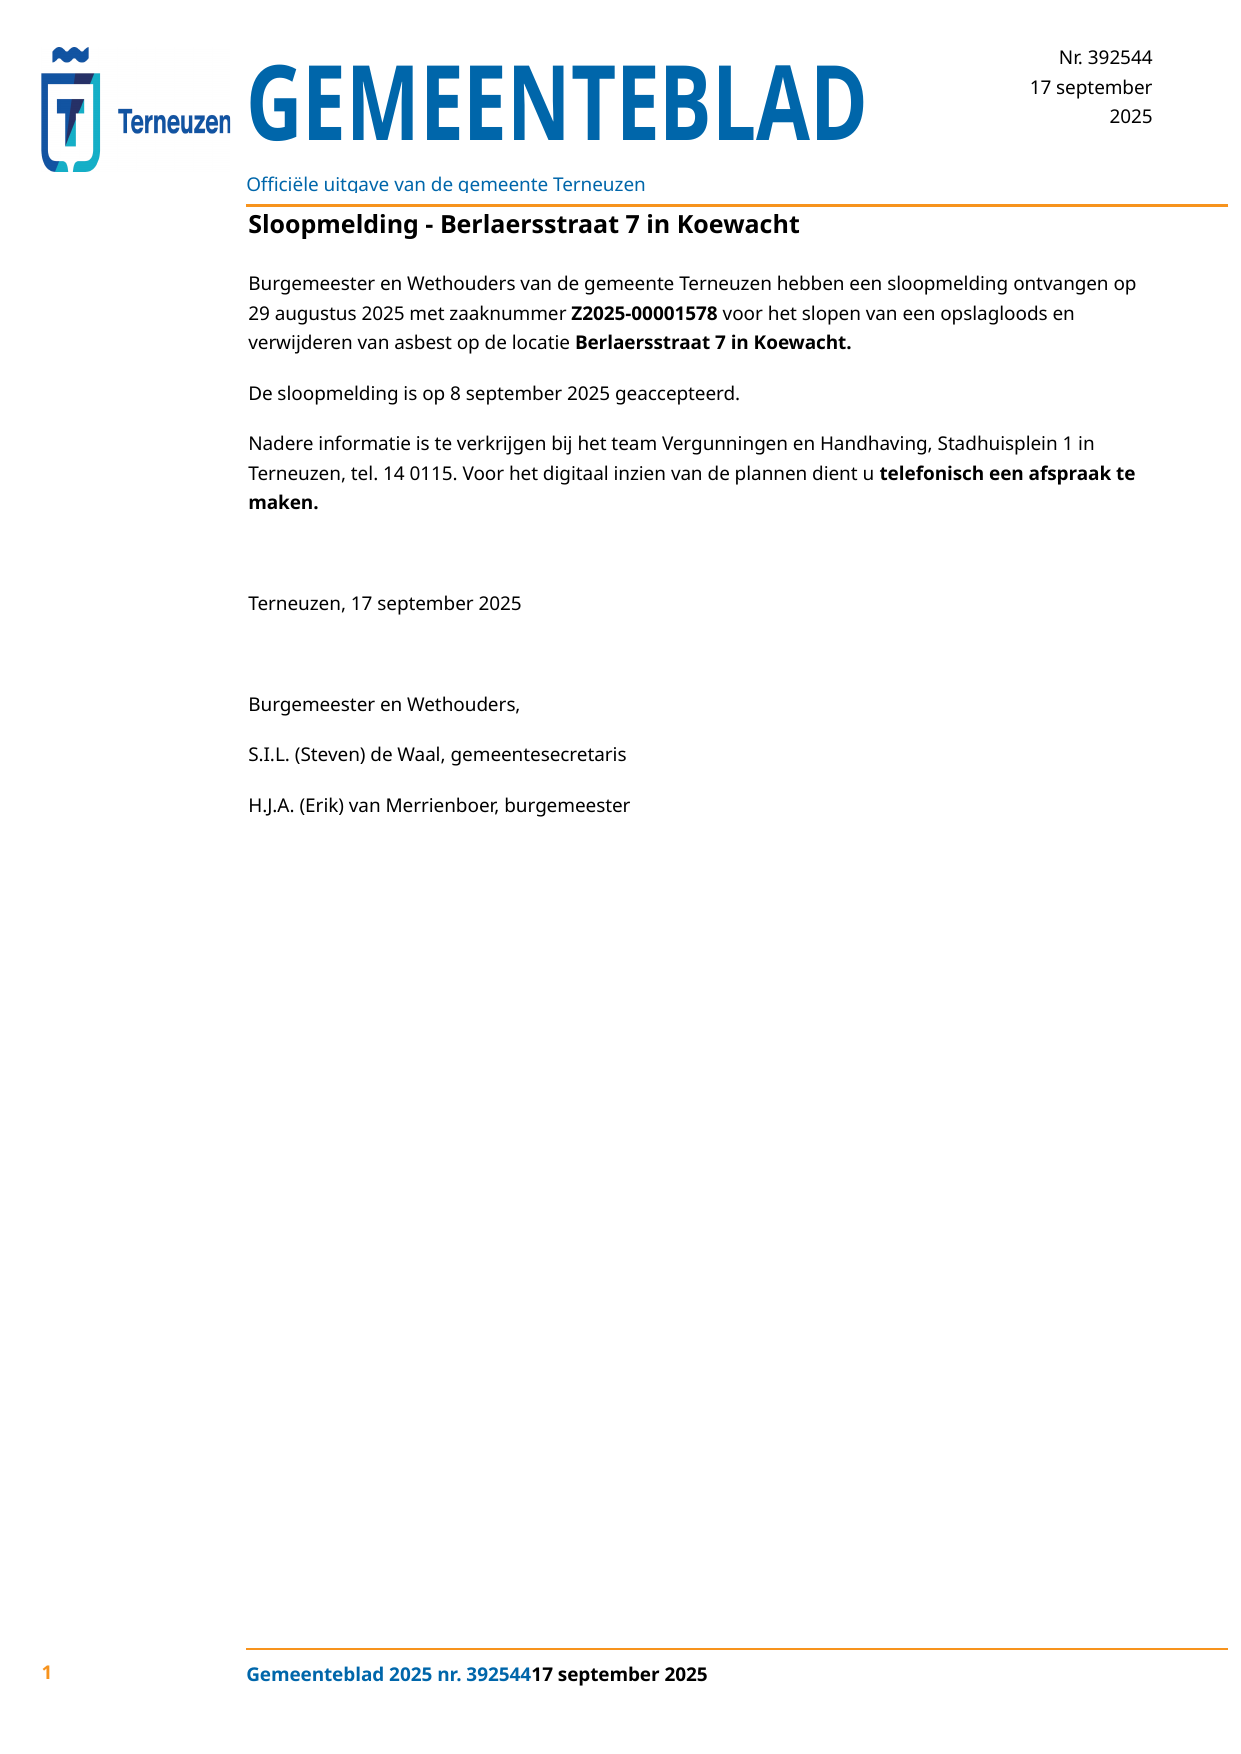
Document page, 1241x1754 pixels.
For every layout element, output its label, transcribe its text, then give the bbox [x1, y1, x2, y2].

picture [41, 47, 231, 172]
text H.J.A. (Erik) van Merrienboer, burgemeester [248, 792, 1152, 818]
text Nadere informatie is te verkrijgen bij het team Vergunningen en Handhaving, Stadhuisplein 1 in Terneuzen, tel. 14 0115. Voor het digitaal inzien van de plannen dient u telefonisch een afspraak te maken. [248, 430, 1152, 515]
text De sloopmelding is op 8 september 2025 geaccepteerd. [248, 380, 1152, 406]
text S.I.L. (Steven) de Waal, gemeentesecretaris [248, 742, 1152, 767]
text Burgemeester en Wethouders van de gemeente Terneuzen hebben een sloopmelding ontvangen op 29 augustus 2025 met zaaknummer Z2025-00001578 voor het slopen van een opslagloods en verwijderen van asbest op de locatie Berlaersstraat 7 in Koewacht. [248, 270, 1152, 355]
text Sloopmelding - Berlaersstraat 7 in Koewacht [248, 207, 1152, 241]
text Burgemeester en Wethouders, [248, 691, 1152, 717]
text Terneuzen, 17 september 2025 [248, 590, 1152, 616]
